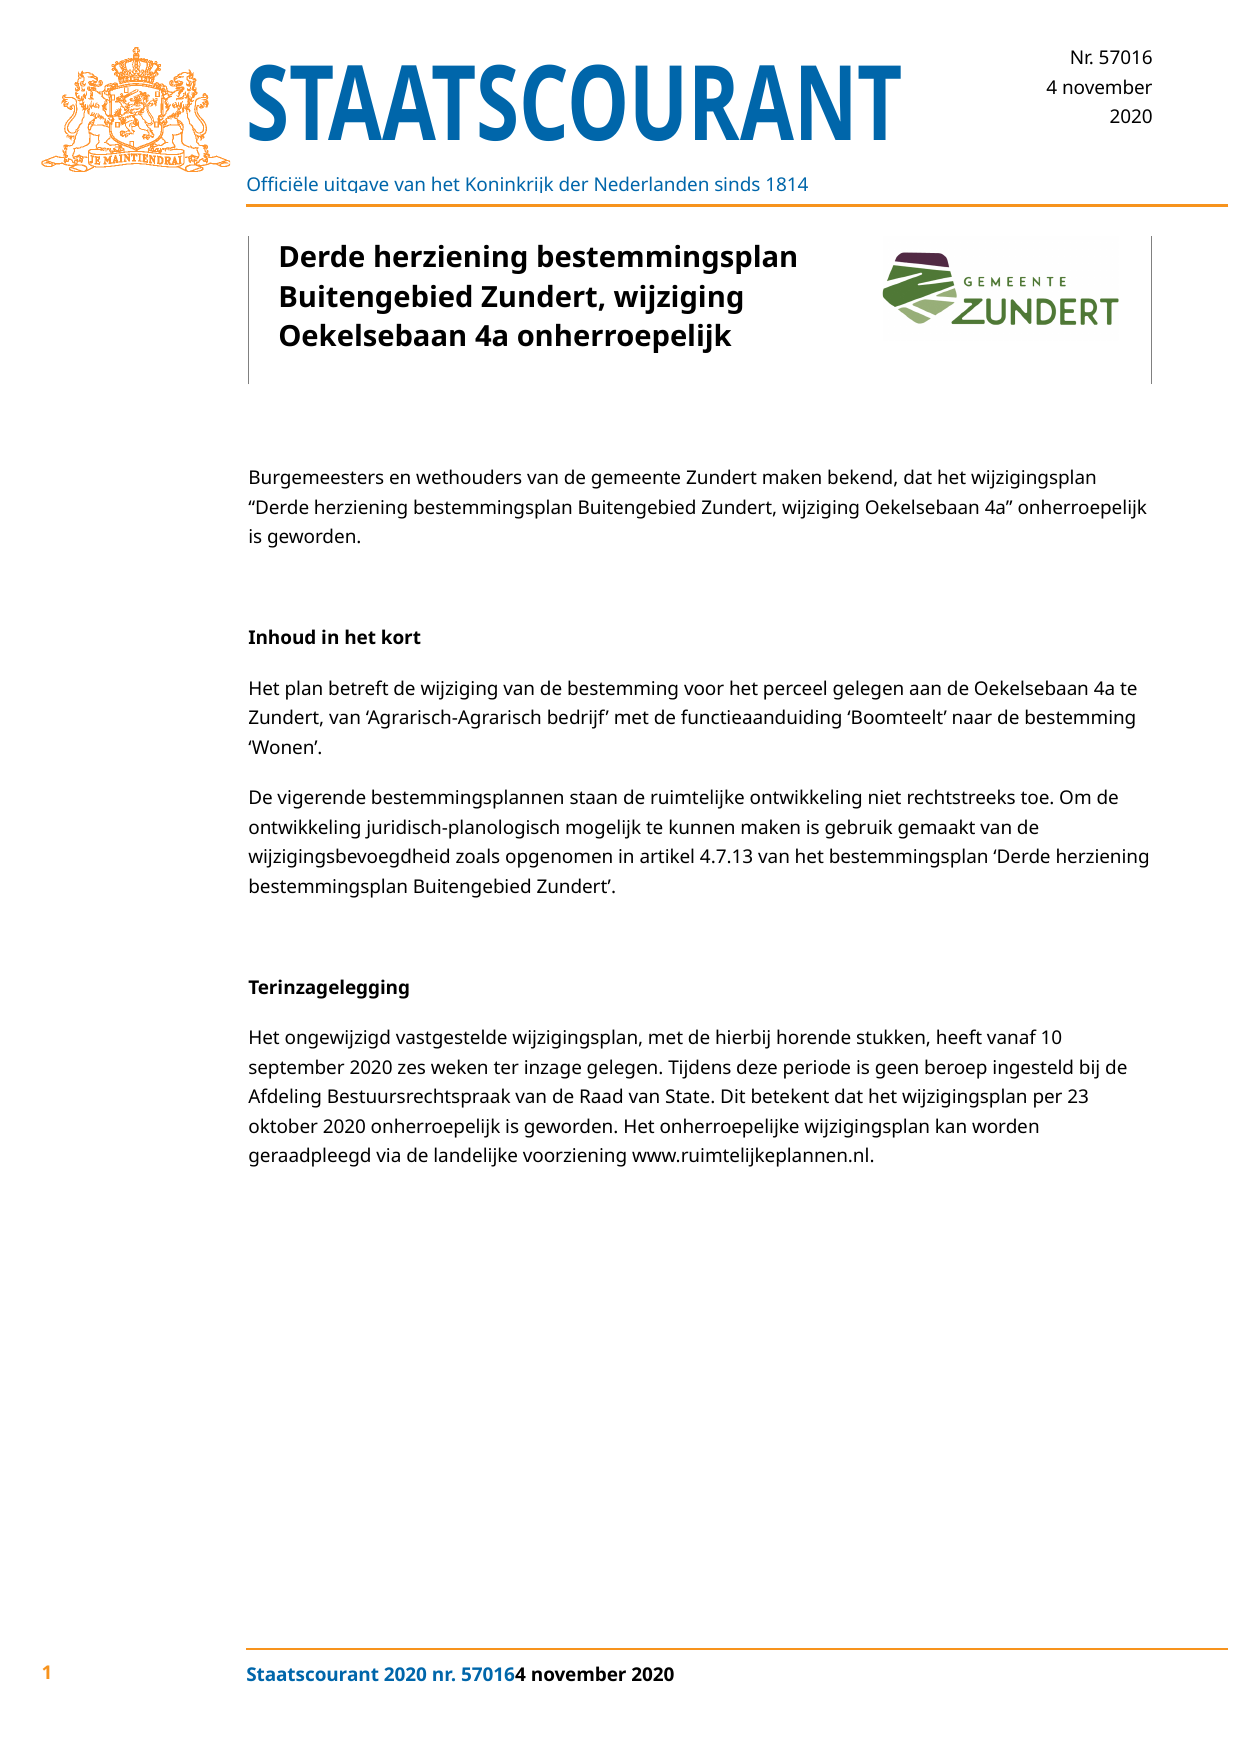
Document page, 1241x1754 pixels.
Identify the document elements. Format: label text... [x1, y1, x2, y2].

text Burgemeesters en wethouders van de gemeente Zundert maken bekend, dat het wijzigingsplan “Derde herziening bestemmingsplan Buitengebied Zundert, wijziging Oekelsebaan 4a” onherroepelijk is geworden. [248, 464, 1152, 549]
text Inhoud in het kort [248, 624, 1152, 650]
text Het plan betreft de wijziging van de bestemming voor het perceel gelegen aan de Oekelsebaan 4a te Zundert, van ‘Agrarisch-Agrarisch bedrijf’ met de functieaanduiding ‘Boomteelt’ naar de bestemming ‘Wonen’. [248, 675, 1152, 760]
text Terinzagelegging [248, 974, 1152, 1000]
picture [882, 236, 1119, 341]
text Het ongewijzigd vastgestelde wijzigingsplan, met de hierbij horende stukken, heeft vanaf 10 september 2020 zes weken ter inzage gelegen. Tijdens deze periode is geen beroep ingesteld bij de Afdeling Bestuursrechtspraak van de Raad van State. Dit betekent dat het wijzigingsplan per 23 oktober 2020 onherroepelijk is geworden. Het onherroepelijke wijzigingsplan kan worden geraadpleegd via de landelijke voorziening www.ruimtelijkeplannen.nl. [248, 1024, 1152, 1168]
text De vigerende bestemmingsplannen staan de ruimtelijke ontwikkeling niet rechtstreeks toe. Om de ontwikkeling juridisch-planologisch mogelijk te kunnen maken is gebruik gemaakt van de wijzigingsbevoegdheid zoals opgenomen in artikel 4.7.13 van het bestemmingsplan ‘Derde herziening bestemmingsplan Buitengebied Zundert’. [248, 784, 1152, 899]
picture [41, 47, 231, 172]
table_header Derde herziening bestemmingsplan Buitengebied Zundert, wijziging Oekelsebaan 4a onherroepelijk [249, 236, 850, 384]
table_header [850, 236, 1151, 384]
